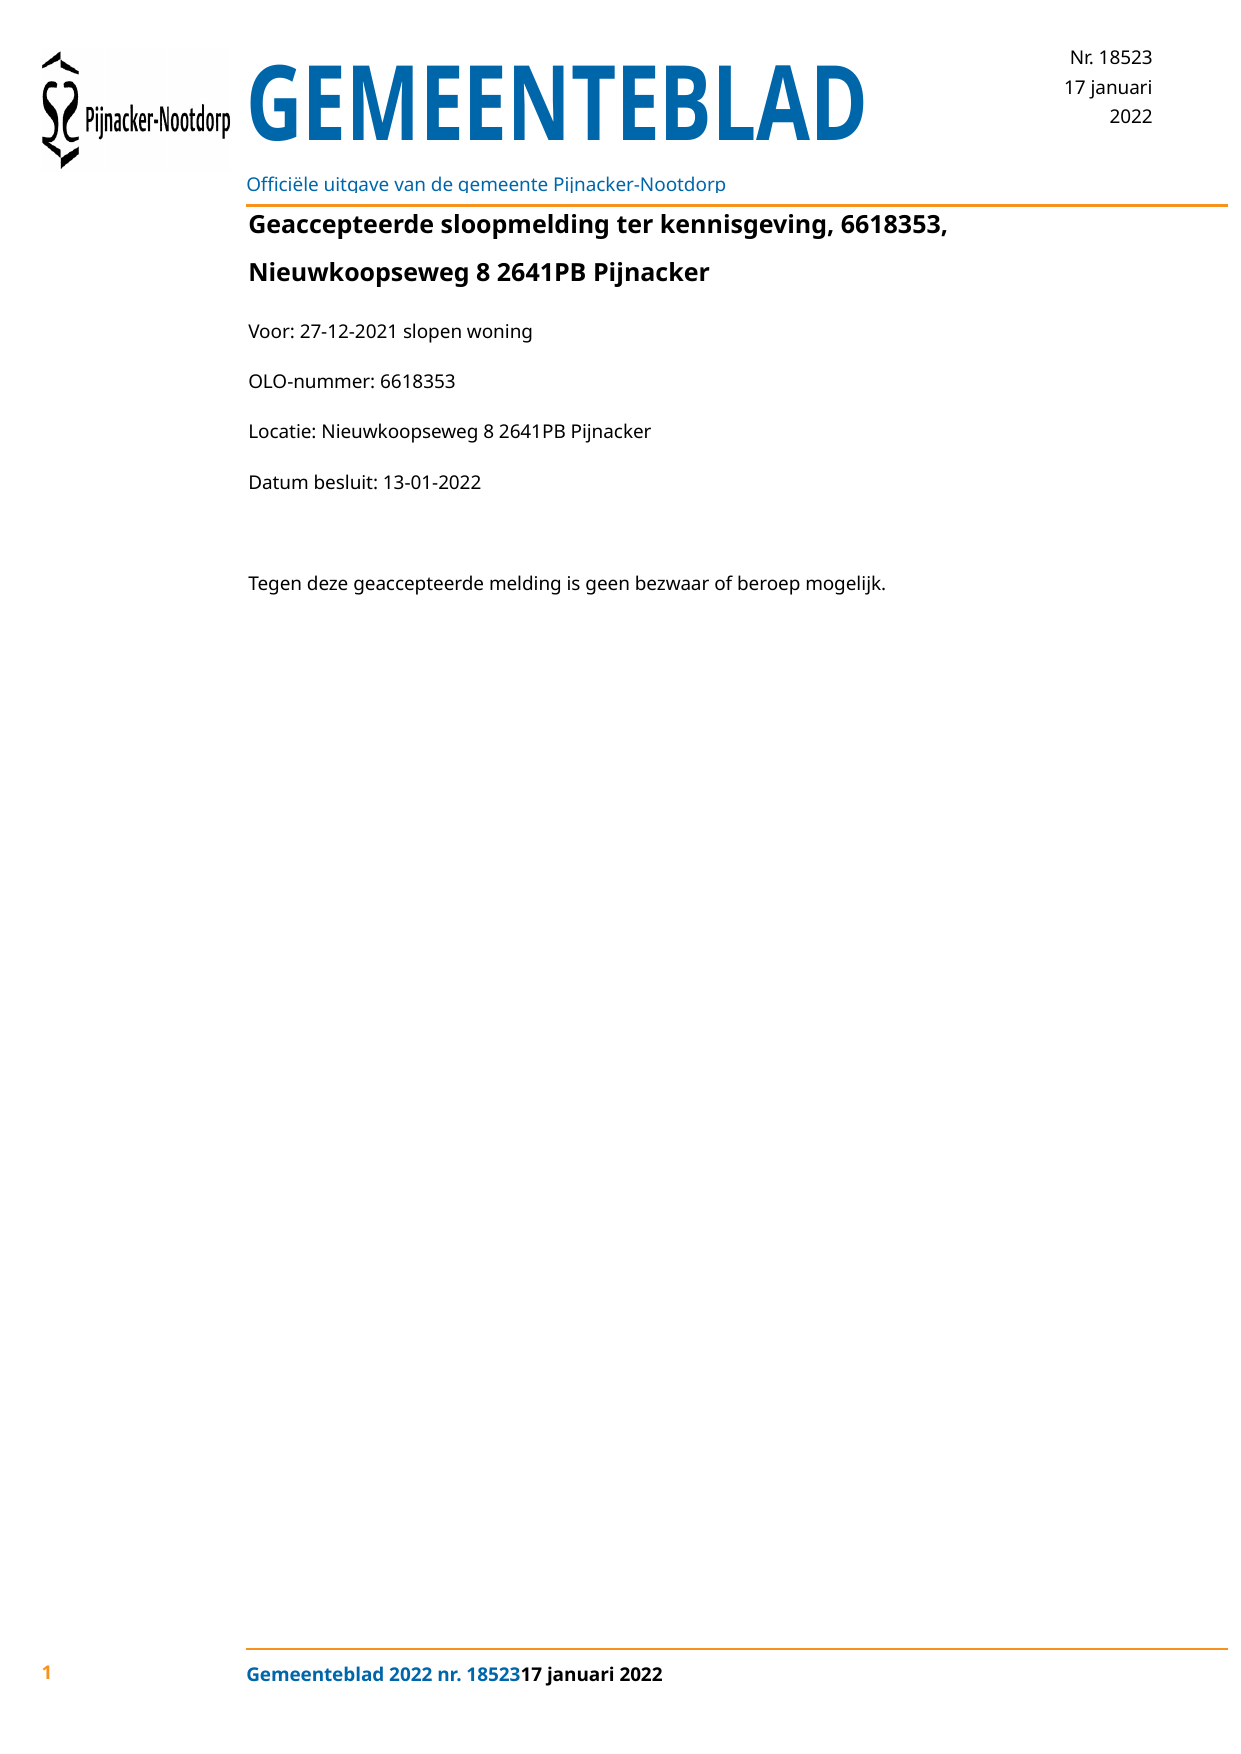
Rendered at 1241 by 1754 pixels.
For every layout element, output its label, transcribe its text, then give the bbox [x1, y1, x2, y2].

text Locatie: Nieuwkoopseweg 8 2641PB Pijnacker [248, 419, 1152, 444]
picture [41, 47, 231, 172]
text OLO-nummer: 6618353 [248, 368, 1152, 394]
text Voor: 27-12-2021 slopen woning [248, 318, 1152, 344]
text Tegen deze geaccepteerde melding is geen bezwaar of beroep mogelijk. [248, 570, 1152, 596]
text Datum besluit: 13-01-2022 [248, 469, 1152, 495]
text Geaccepteerde sloopmelding ter kennisgeving, 6618353, Nieuwkoopseweg 8 2641PB Pijnacker [248, 207, 1152, 288]
